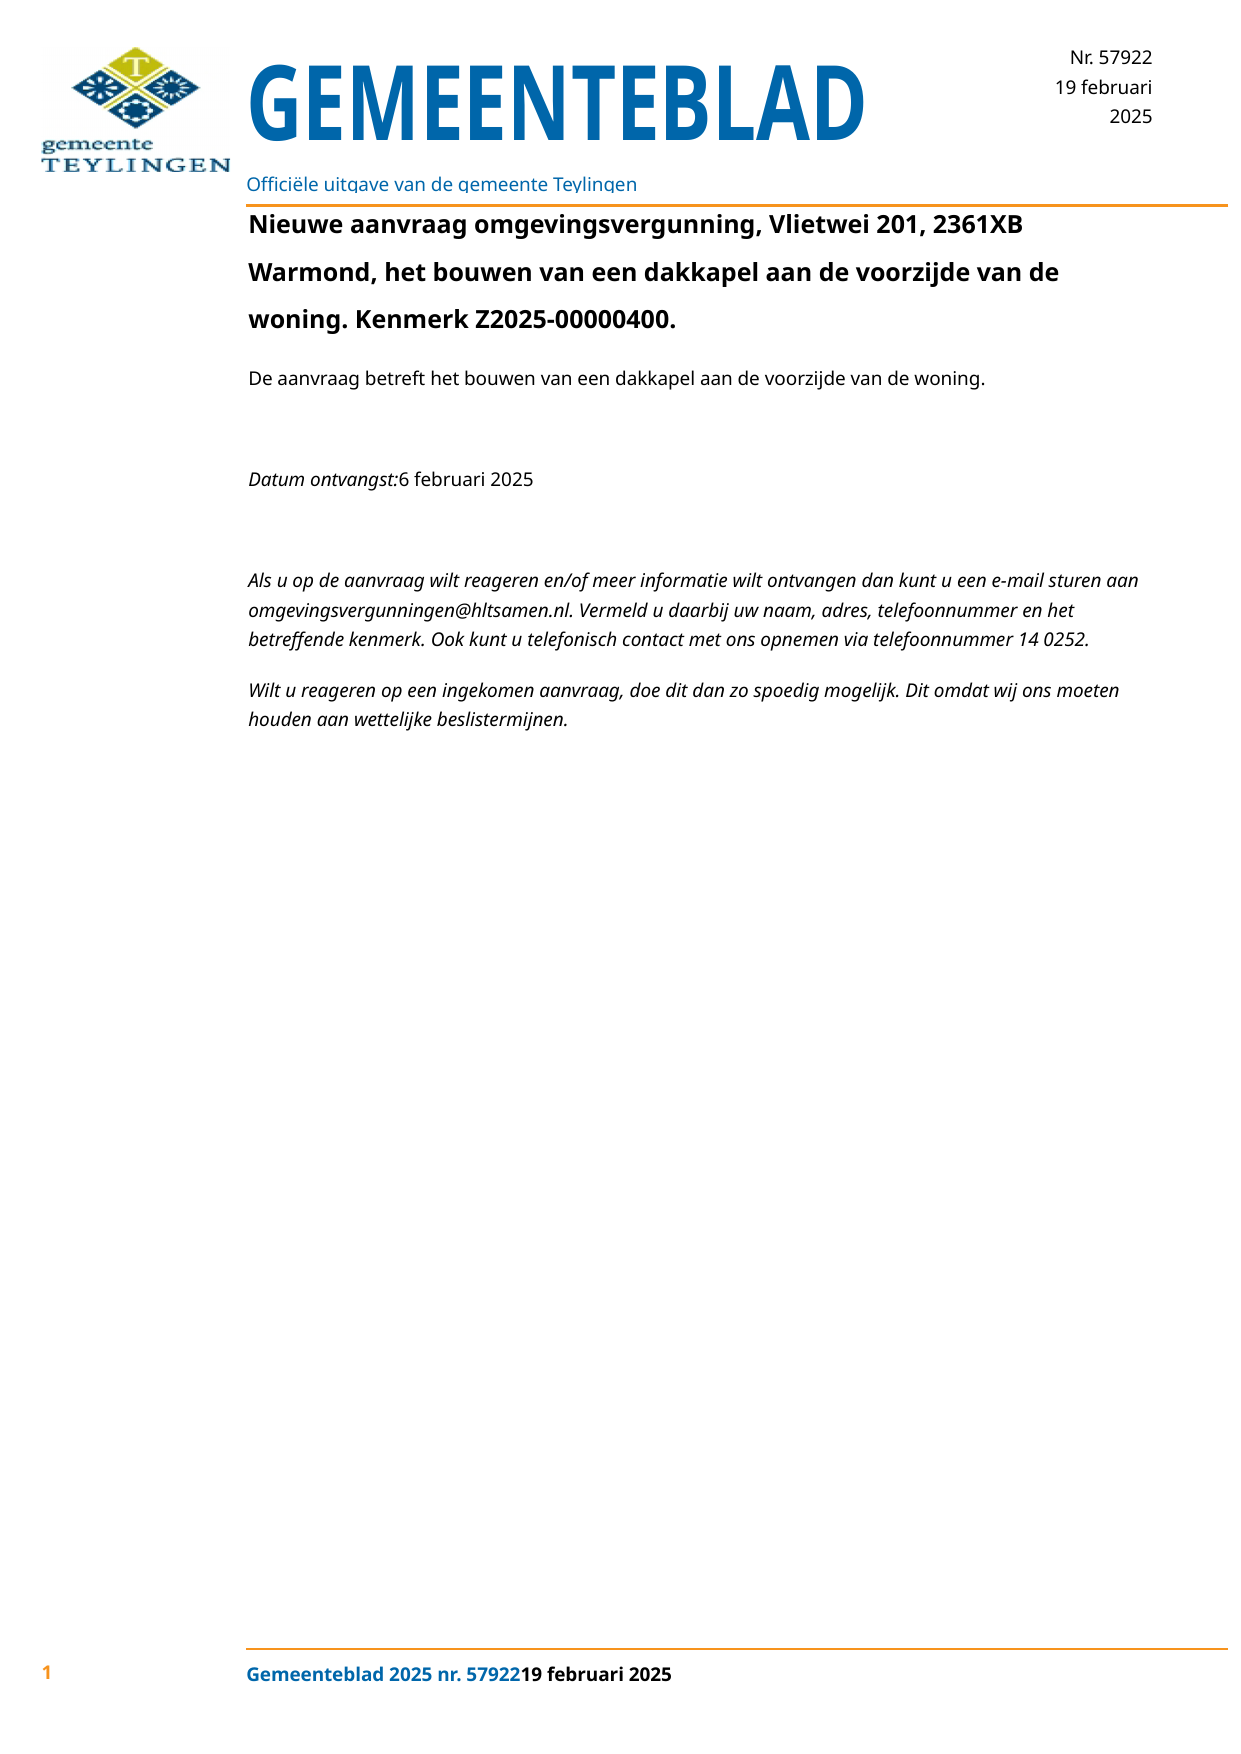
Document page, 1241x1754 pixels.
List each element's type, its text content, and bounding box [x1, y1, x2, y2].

text Datum ontvangst:6 februari 2025 [248, 466, 1152, 492]
text Wilt u reageren op een ingekomen aanvraag, doe dit dan zo spoedig mogelijk. Dit omdat wij ons moeten houden aan wettelijke beslistermijnen. [248, 677, 1152, 732]
text Nieuwe aanvraag omgevingsvergunning, Vlietwei 201, 2361XB Warmond, het bouwen van een dakkapel aan de voorzijde van de woning. Kenmerk Z2025-00000400. [248, 207, 1152, 336]
text De aanvraag betreft het bouwen van een dakkapel aan de voorzijde van de woning. [248, 366, 1152, 391]
text Als u op de aanvraag wilt reageren en/of meer informatie wilt ontvangen dan kunt u een e-mail sturen aan omgevingsvergunningen@hltsamen.nl. Vermeld u daarbij uw naam, adres, telefoonnummer en het betreffende kenmerk. Ook kunt u telefonisch contact met ons opnemen via telefoonnummer 14 0252. [248, 567, 1152, 652]
picture [41, 47, 231, 172]
